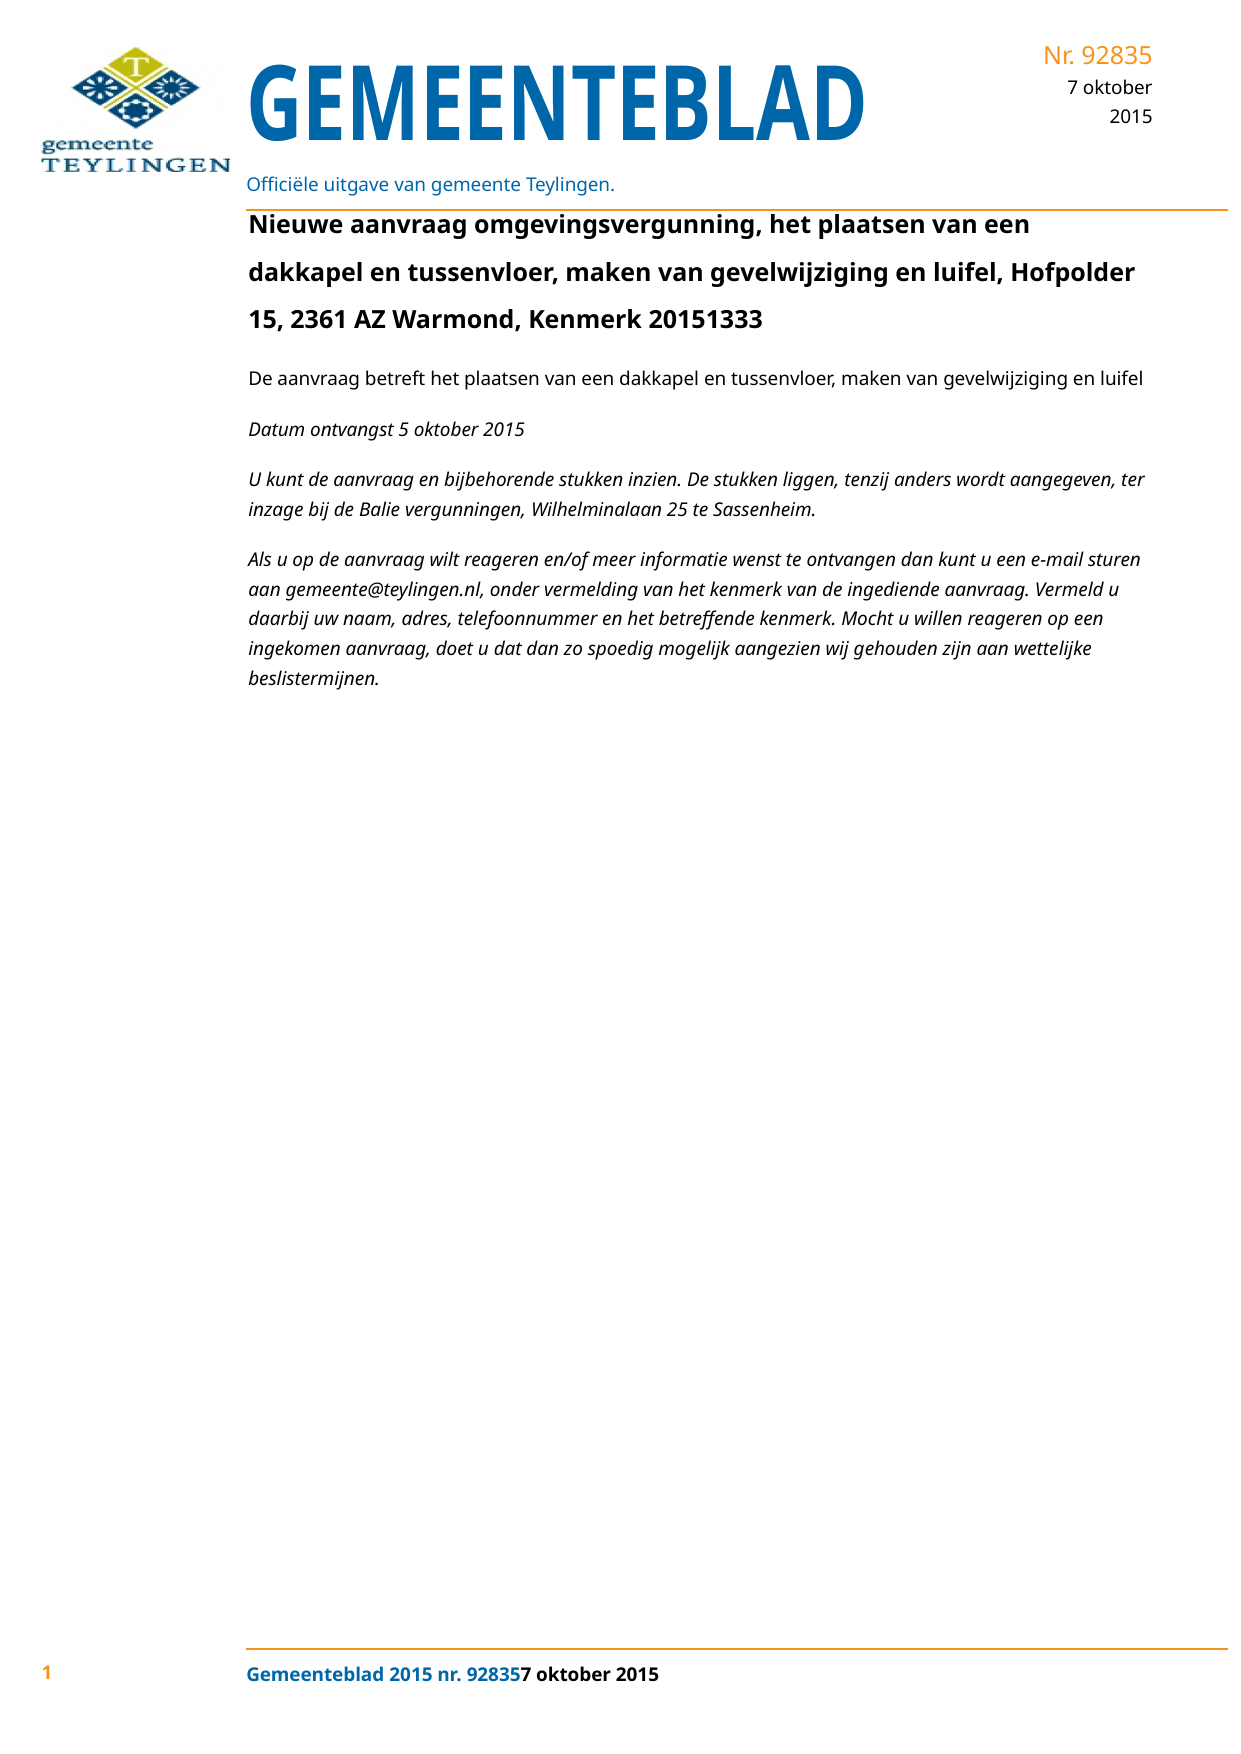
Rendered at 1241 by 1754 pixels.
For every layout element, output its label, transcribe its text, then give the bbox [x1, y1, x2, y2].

text Nieuwe aanvraag omgevingsvergunning, het plaatsen van een dakkapel en tussenvloer, maken van gevelwijziging en luifel, Hofpolder 15, 2361 AZ Warmond, Kenmerk 20151333 [248, 211, 1152, 336]
text U kunt de aanvraag en bijbehorende stukken inzien. De stukken liggen, tenzij anders wordt aangegeven, ter inzage bij de Balie vergunningen, Wilhelminalaan 25 te Sassenheim. [248, 466, 1152, 522]
text De aanvraag betreft het plaatsen van een dakkapel en tussenvloer, maken van gevelwijziging en luifel [248, 366, 1152, 391]
text Als u op de aanvraag wilt reageren en/of meer informatie wenst te ontvangen dan kunt u een e-mail sturen aan gemeente@teylingen.nl, onder vermelding van het kenmerk van de ingediende aanvraag. Vermeld u daarbij uw naam, adres, telefoonnummer en het betreffende kenmerk. Mocht u willen reageren op een ingekomen aanvraag, doet u dat dan zo spoedig mogelijk aangezien wij gehouden zijn aan wettelijke beslistermijnen. [248, 546, 1152, 690]
picture [41, 47, 231, 172]
text Datum ontvangst 5 oktober 2015 [248, 416, 1152, 442]
